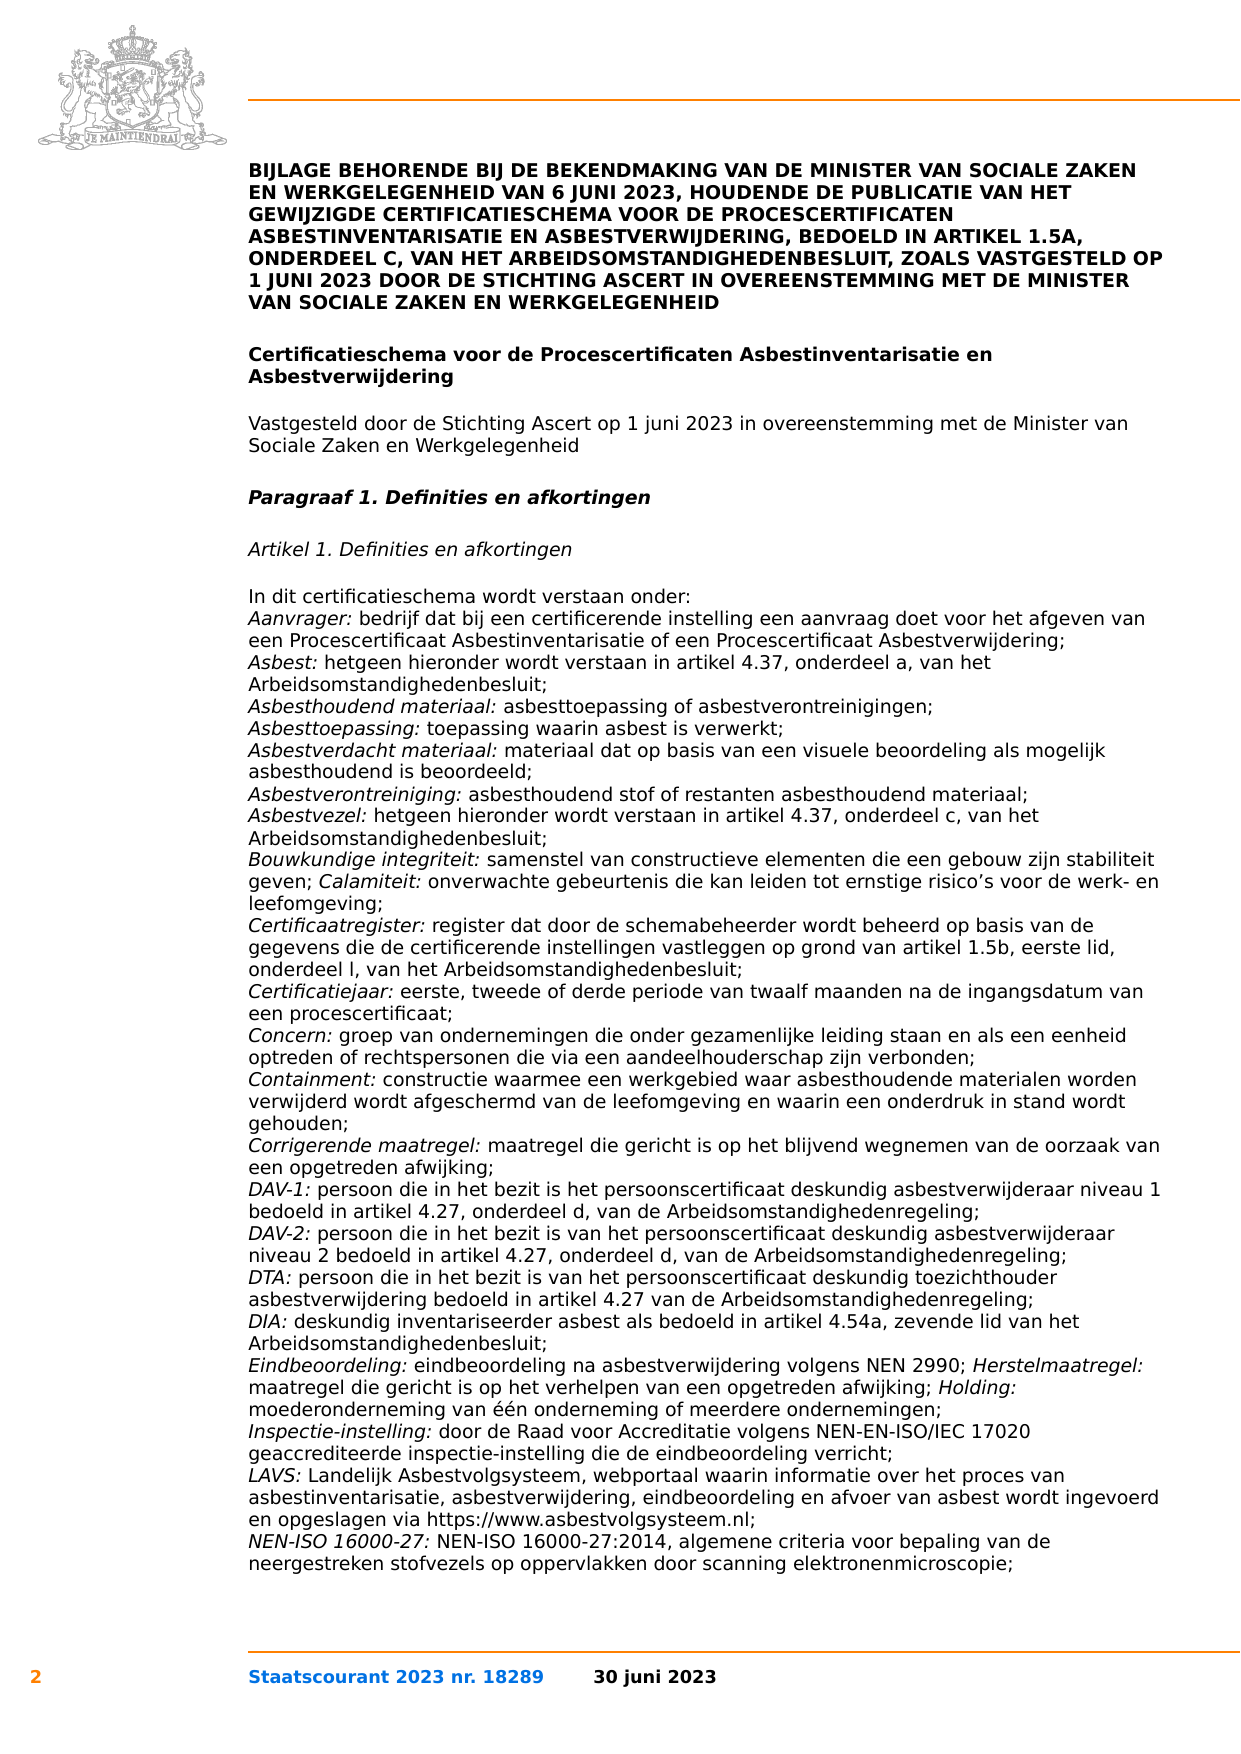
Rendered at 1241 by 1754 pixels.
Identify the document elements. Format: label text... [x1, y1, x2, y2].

text Certificaatregister: register dat door de schemabeheerder wordt beheerd op basis van de gegevens die de certificerende instellingen vastleggen op grond van artikel 1.5b, eerste lid, onderdeel l, van het Arbeidsomstandighedenbesluit; [248, 915, 1163, 981]
text Concern: groep van ondernemingen die onder gezamenlijke leiding staan en als een eenheid optreden of rechtspersonen die via een aandeelhouderschap zijn verbonden; [248, 1025, 1163, 1069]
text DIA: deskundig inventariseerder asbest als bedoeld in artikel 4.54a, zevende lid van het Arbeidsomstandighedenbesluit; [248, 1311, 1163, 1355]
subtitle BIJLAGE BEHORENDE BIJ DE BEKENDMAKING VAN DE MINISTER VAN SOCIALE ZAKEN EN WERKGELEGENHEID VAN 6 JUNI 2023, HOUDENDE DE PUBLICATIE VAN HET GEWIJZIGDE CERTIFICATIESCHEMA VOOR DE PROCESCERTIFICATEN ASBESTINVENTARISATIE EN ASBESTVERWIJDERING, BEDOELD IN ARTIKEL 1.5A, ONDERDEEL C, VAN HET ARBEIDSOMSTANDIGHEDENBESLUIT, ZOALS VASTGESTELD OP 1 JUNI 2023 DOOR DE STICHTING ASCERT IN OVEREENSTEMMING MET DE MINISTER VAN SOCIALE ZAKEN EN WERKGELEGENHEID [248, 160, 1163, 314]
subtitle Certificatieschema voor de Procescertificaten Asbestinventarisatie en Asbestverwijdering [248, 344, 1163, 388]
text Vastgesteld door de Stichting Ascert op 1 juni 2023 in overeenstemming met de Minister van Sociale Zaken en Werkgelegenheid [248, 413, 1163, 457]
text Asbest: hetgeen hieronder wordt verstaan in artikel 4.37, onderdeel a, van het Arbeidsomstandighedenbesluit; [248, 652, 1163, 696]
text In dit certificatieschema wordt verstaan onder: [248, 586, 1163, 608]
subtitle Paragraaf 1. Definities en afkortingen [248, 487, 1163, 509]
text Eindbeoordeling: eindbeoordeling na asbestverwijdering volgens NEN 2990; Herstelmaatregel: maatregel die gericht is op het verhelpen van een opgetreden afwijking; Holding: moederonderneming van één onderneming of meerdere ondernemingen; [248, 1355, 1163, 1421]
text Bouwkundige integriteit: samenstel van constructieve elementen die een gebouw zijn stabiliteit geven; Calamiteit: onverwachte gebeurtenis die kan leiden tot ernstige risico’s voor de werk- en leefomgeving; [248, 849, 1163, 915]
text Asbestverontreiniging: asbesthoudend stof of restanten asbesthoudend materiaal; [248, 783, 1163, 805]
text Asbestverdacht materiaal: materiaal dat op basis van een visuele beoordeling als mogelijk asbesthoudend is beoordeeld; [248, 739, 1163, 783]
text Asbestvezel: hetgeen hieronder wordt verstaan in artikel 4.37, onderdeel c, van het Arbeidsomstandighedenbesluit; [248, 805, 1163, 849]
text NEN-ISO 16000-27: NEN-ISO 16000-27:2014, algemene criteria voor bepaling van de neergestreken stofvezels op oppervlakken door scanning elektronenmicroscopie; [248, 1531, 1163, 1575]
text DTA: persoon die in het bezit is van het persoonscertificaat deskundig toezichthouder asbestverwijdering bedoeld in artikel 4.27 van de Arbeidsomstandighedenregeling; [248, 1267, 1163, 1311]
text Inspectie-instelling: door de Raad voor Accreditatie volgens NEN-EN-ISO/IEC 17020 geaccrediteerde inspectie-instelling die de eindbeoordeling verricht; [248, 1421, 1163, 1465]
text Asbesttoepassing: toepassing waarin asbest is verwerkt; [248, 717, 1163, 739]
text Containment: constructie waarmee een werkgebied waar asbesthoudende materialen worden verwijderd wordt afgeschermd van de leefomgeving en waarin een onderdruk in stand wordt gehouden; [248, 1069, 1163, 1135]
text DAV-1: persoon die in het bezit is het persoonscertificaat deskundig asbestverwijderaar niveau 1 bedoeld in artikel 4.27, onderdeel d, van de Arbeidsomstandighedenregeling; [248, 1179, 1163, 1223]
text Aanvrager: bedrijf dat bij een certificerende instelling een aanvraag doet voor het afgeven van een Procescertificaat Asbestinventarisatie of een Procescertificaat Asbestverwijdering; [248, 608, 1163, 652]
text DAV-2: persoon die in het bezit is van het persoonscertificaat deskundig asbestverwijderaar niveau 2 bedoeld in artikel 4.27, onderdeel d, van de Arbeidsomstandighedenregeling; [248, 1223, 1163, 1267]
text LAVS: Landelijk Asbestvolgsysteem, webportaal waarin informatie over het proces van asbestinventarisatie, asbestverwijdering, eindbeoordeling en afvoer van asbest wordt ingevoerd en opgeslagen via https://www.asbestvolgsysteem.nl; [248, 1465, 1163, 1531]
text Asbesthoudend materiaal: asbesttoepassing of asbestverontreinigingen; [248, 696, 1163, 717]
text Certificatiejaar: eerste, tweede of derde periode van twaalf maanden na de ingangsdatum van een procescertificaat; [248, 981, 1163, 1025]
picture [38, 25, 227, 150]
text Corrigerende maatregel: maatregel die gericht is op het blijvend wegnemen van de oorzaak van een opgetreden afwijking; [248, 1135, 1163, 1179]
subtitle Artikel 1. Definities en afkortingen [248, 539, 1163, 561]
